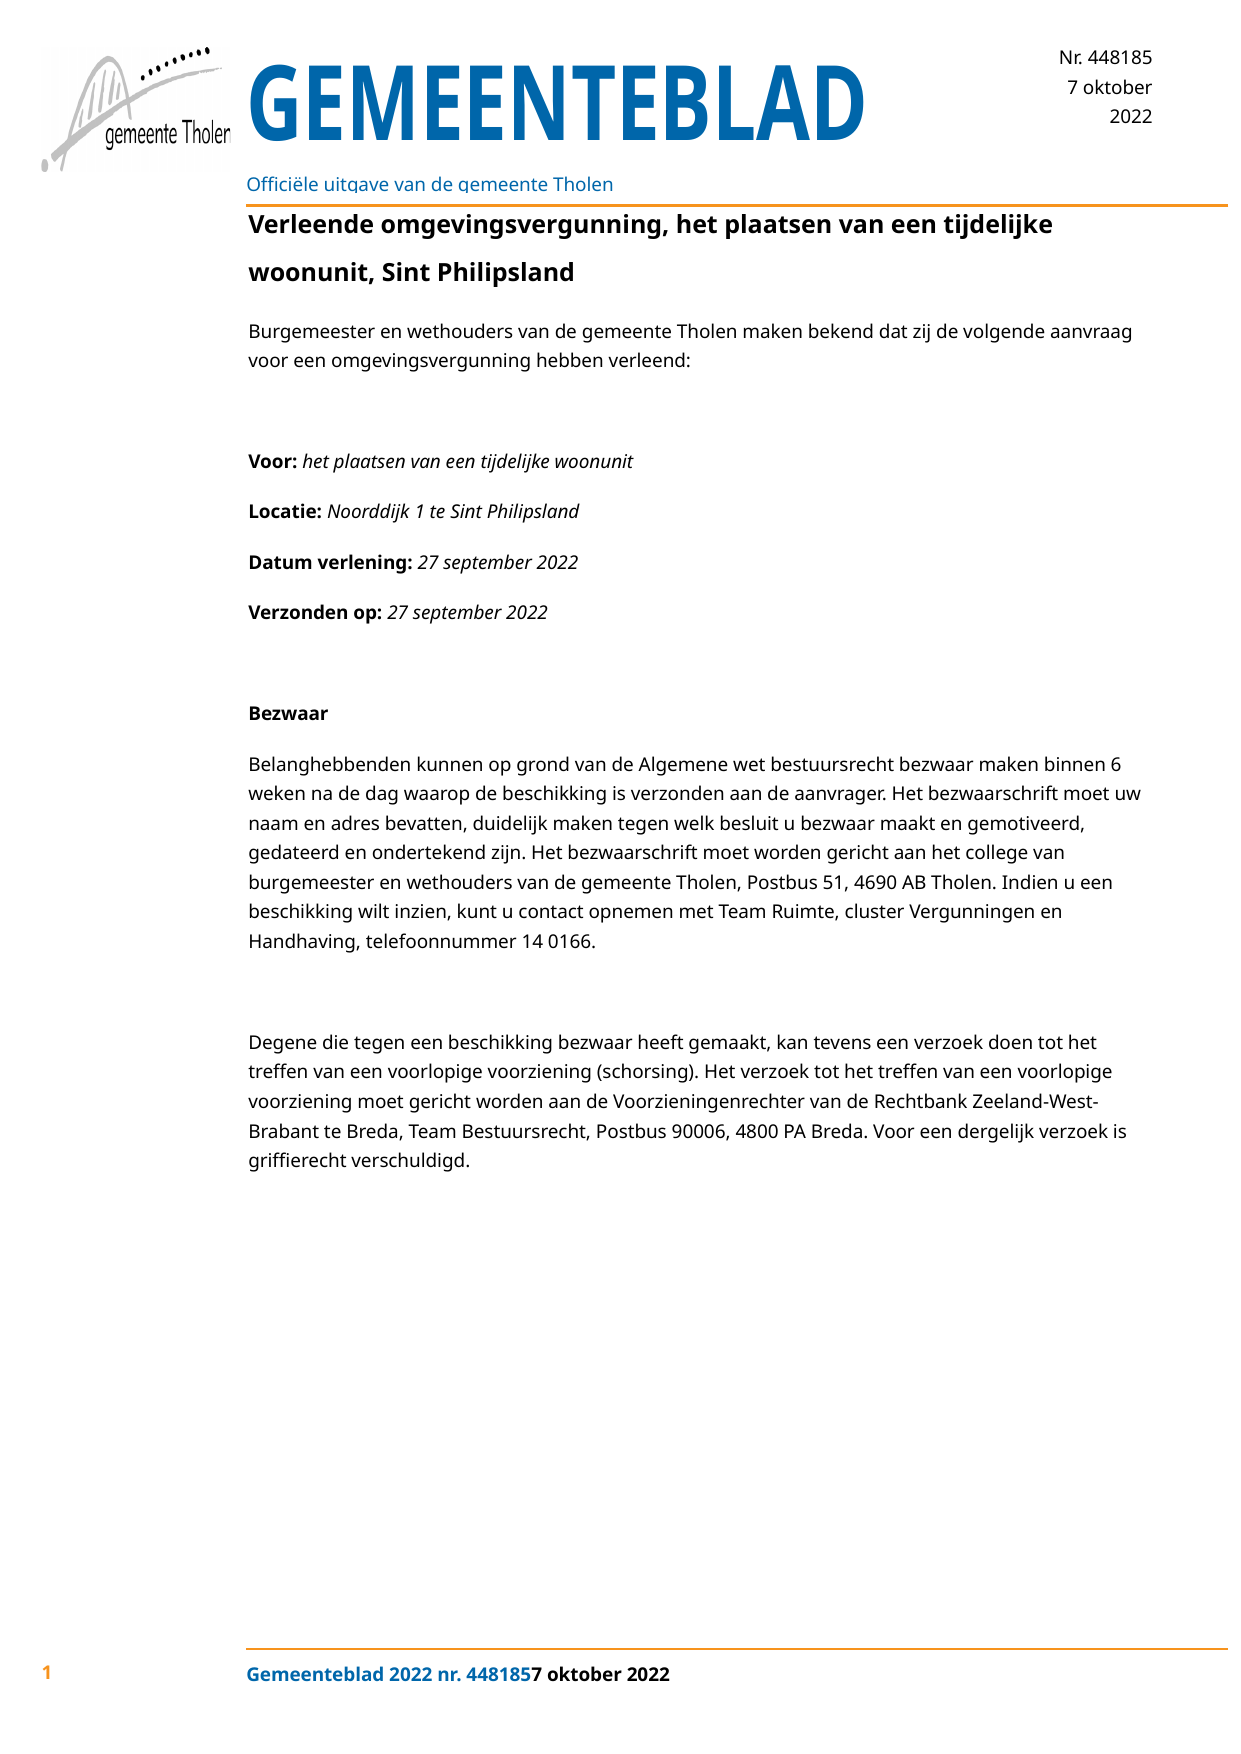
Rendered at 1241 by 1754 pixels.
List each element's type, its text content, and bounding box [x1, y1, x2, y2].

text Verleende omgevingsvergunning, het plaatsen van een tijdelijke woonunit, Sint Philipsland [248, 207, 1152, 288]
text Verzonden op: 27 september 2022 [248, 599, 1152, 625]
text Datum verlening: 27 september 2022 [248, 549, 1152, 575]
text Belanghebbenden kunnen op grond van de Algemene wet bestuursrecht bezwaar maken binnen 6 weken na de dag waarop de beschikking is verzonden aan de aanvrager. Het bezwaarschrift moet uw naam en adres bevatten, duidelijk maken tegen welk besluit u bezwaar maakt en gemotiveerd, gedateerd en ondertekend zijn. Het bezwaarschrift moet worden gericht aan het college van burgemeester en wethouders van de gemeente Tholen, Postbus 51, 4690 AB Tholen. Indien u een beschikking wilt inzien, kunt u contact opnemen met Team Ruimte, cluster Vergunningen en Handhaving, telefoonnummer 14 0166. [248, 751, 1152, 954]
text Voor: het plaatsen van een tijdelijke woonunit [248, 448, 1152, 474]
text Burgemeester en wethouders van de gemeente Tholen maken bekend dat zij de volgende aanvraag voor een omgevingsvergunning hebben verleend: [248, 318, 1152, 373]
picture [41, 47, 231, 172]
text Locatie: Noorddijk 1 te Sint Philipsland [248, 499, 1152, 524]
text Degene die tegen een beschikking bezwaar heeft gemaakt, kan tevens een verzoek doen tot het treffen van een voorlopige voorziening (schorsing). Het verzoek tot het treffen van een voorlopige voorziening moet gericht worden aan de Voorzieningenrechter van de Rechtbank Zeeland-West-Brabant te Breda, Team Bestuursrecht, Postbus 90006, 4800 PA Breda. Voor een dergelijk verzoek is griffierecht verschuldigd. [248, 1029, 1152, 1173]
text Bezwaar [248, 700, 1152, 726]
